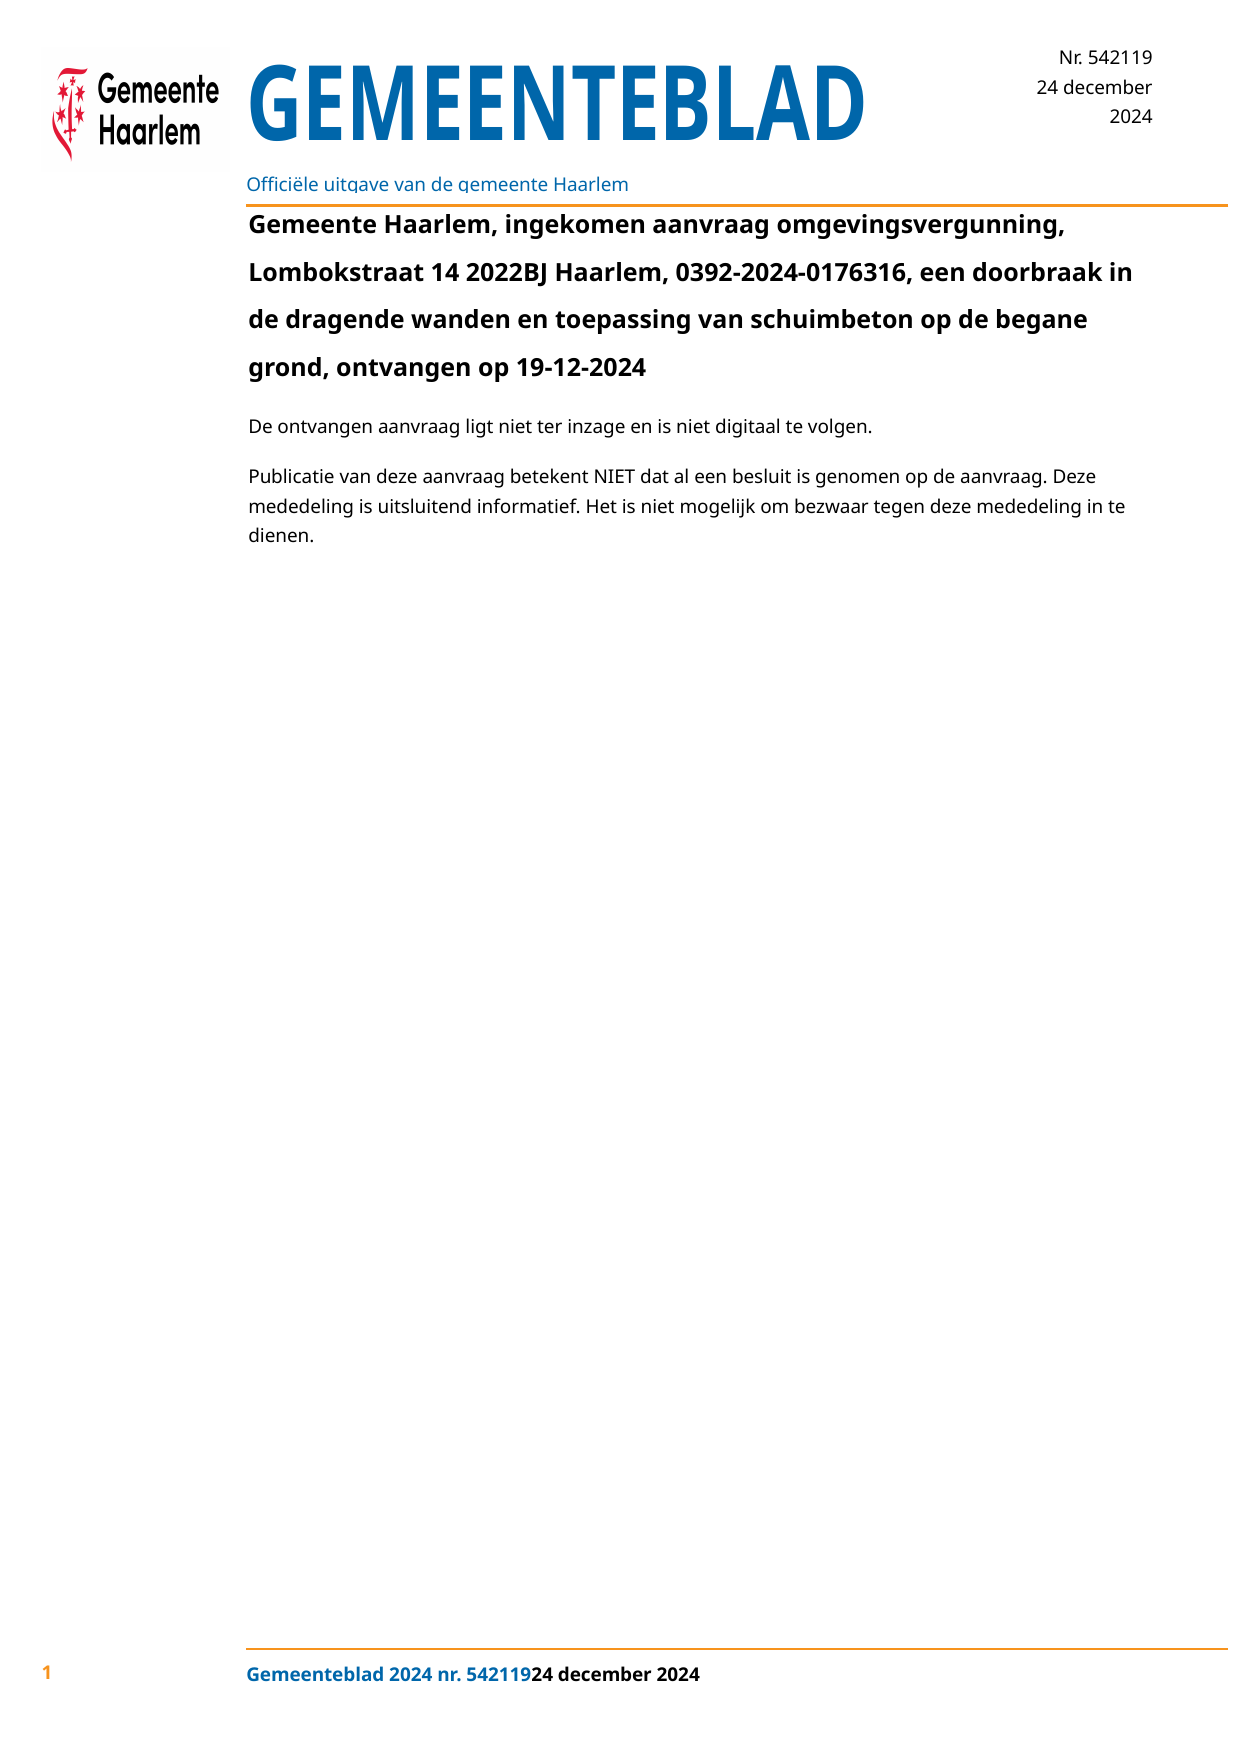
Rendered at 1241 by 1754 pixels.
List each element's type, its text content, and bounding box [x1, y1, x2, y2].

text Gemeente Haarlem, ingekomen aanvraag omgevingsvergunning, Lombokstraat 14 2022BJ Haarlem, 0392-2024-0176316, een doorbraak in de dragende wanden en toepassing van schuimbeton op de begane grond, ontvangen op 19-12-2024 [248, 207, 1152, 384]
text Publicatie van deze aanvraag betekent NIET dat al een besluit is genomen op de aanvraag. Deze mededeling is uitsluitend informatief. Het is niet mogelijk om bezwaar tegen deze mededeling in te dienen. [248, 463, 1152, 548]
picture [41, 47, 231, 172]
text De ontvangen aanvraag ligt niet ter inzage en is niet digitaal te volgen. [248, 413, 1152, 439]
